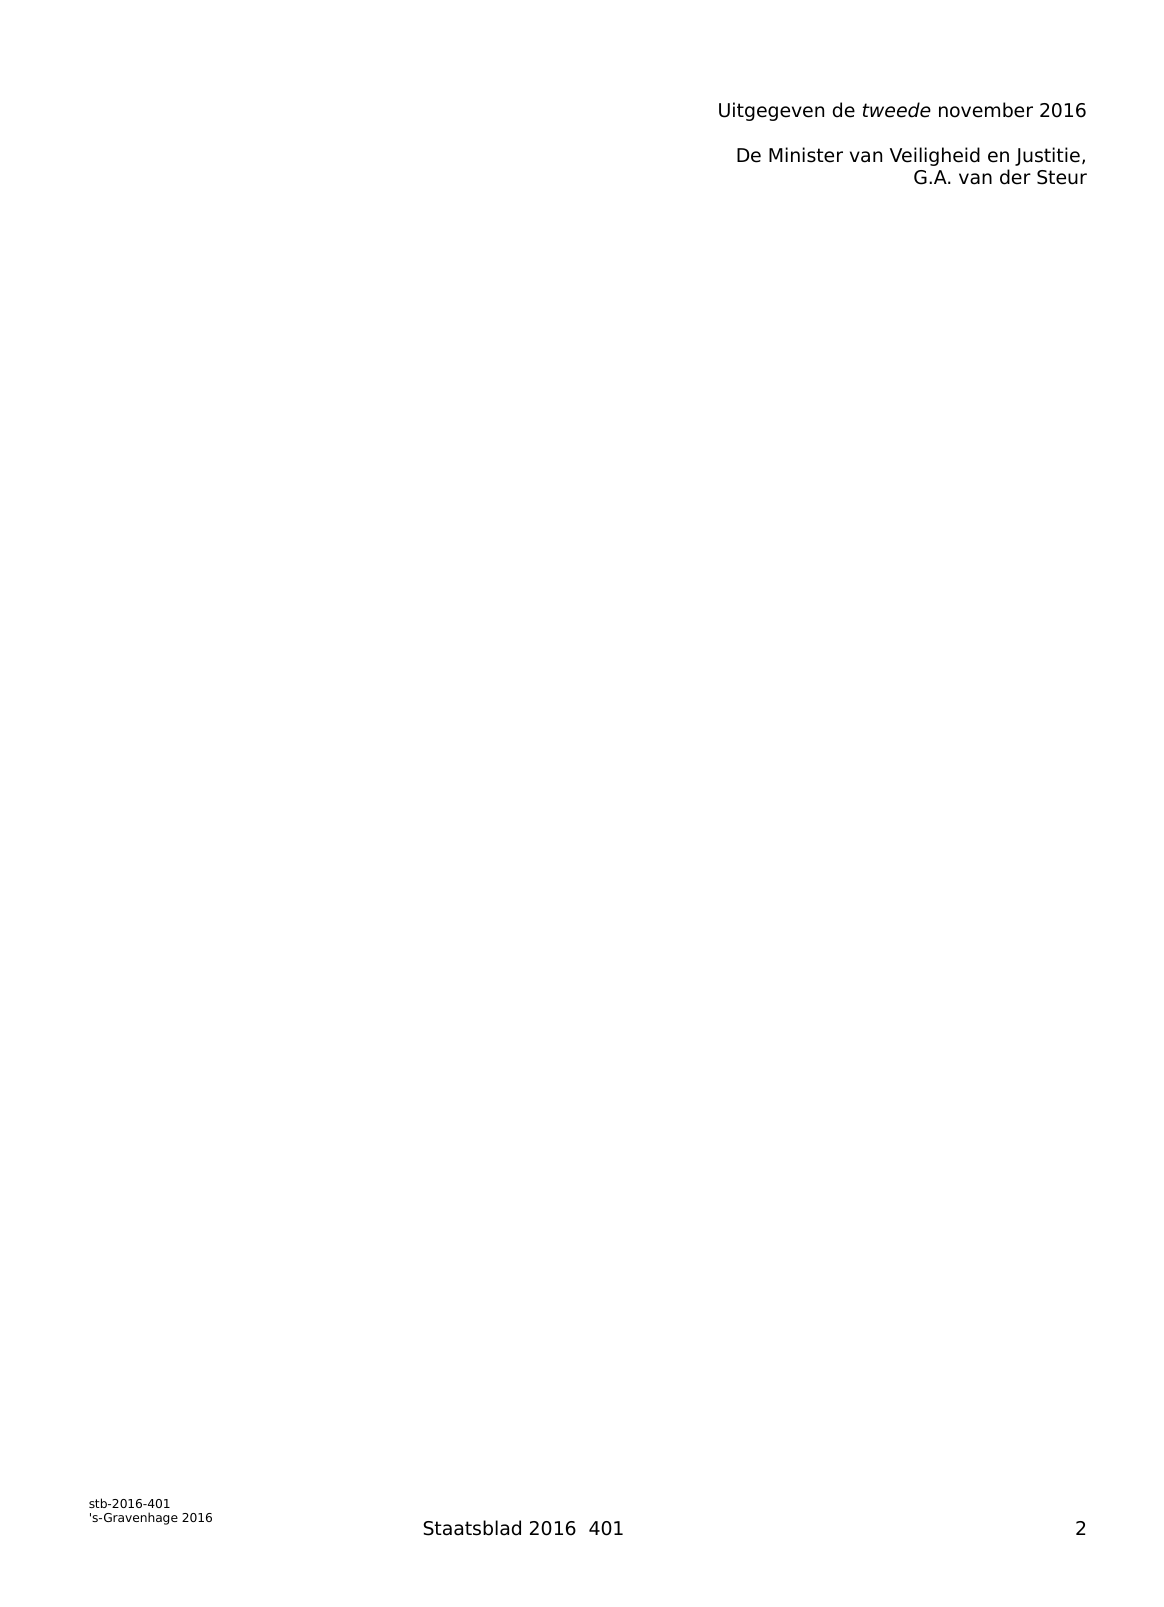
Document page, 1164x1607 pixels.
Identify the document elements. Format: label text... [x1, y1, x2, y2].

text 's-Gravenhage 2016 [88, 1511, 323, 1525]
text Uitgegeven de tweede november 2016 [422, 100, 1087, 122]
text De Minister van Veiligheid en Justitie, G.A. van der Steur [422, 144, 1087, 188]
text stb-2016-401 [88, 1497, 323, 1511]
